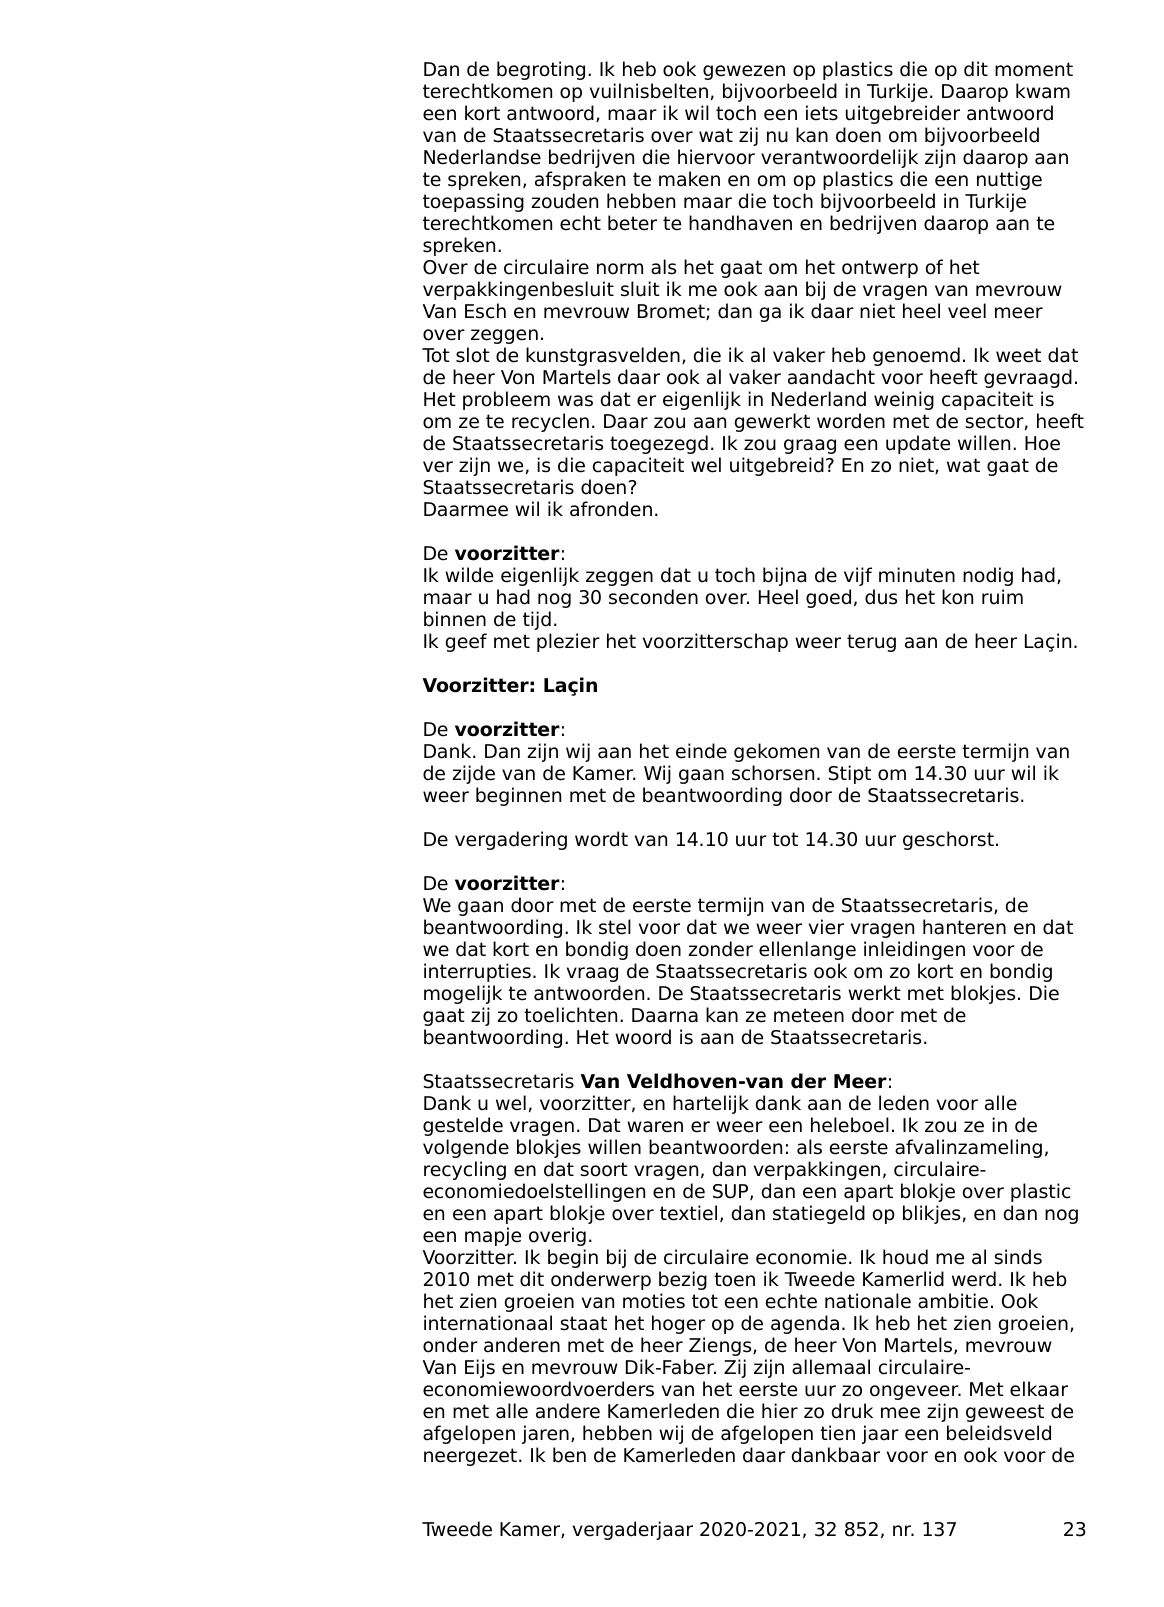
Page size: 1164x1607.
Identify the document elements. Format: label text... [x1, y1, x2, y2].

text De vergadering wordt van 14.10 uur tot 14.30 uur geschorst. [422, 829, 1087, 851]
text Over de circulaire norm als het gaat om het ontwerp of het verpakkingenbesluit sluit ik me ook aan bij de vragen van mevrouw Van Esch en mevrouw Bromet; dan ga ik daar niet heel veel meer over zeggen. [422, 257, 1087, 345]
subtitle Voorzitter: Laçin [422, 675, 1087, 697]
text Ik wilde eigenlijk zeggen dat u toch bijna de vijf minuten nodig had, maar u had nog 30 seconden over. Heel goed, dus het kon ruim binnen de tijd. [422, 565, 1087, 631]
text Voorzitter. Ik begin bij de circulaire economie. Ik houd me al sinds 2010 met dit onderwerp bezig toen ik Tweede Kamerlid werd. Ik heb het zien groeien van moties tot een echte nationale ambitie. Ook internationaal staat het hoger op de agenda. Ik heb het zien groeien, onder anderen met de heer Ziengs, de heer Von Martels, mevrouw Van Eijs en mevrouw Dik-Faber. Zij zijn allemaal circulaire-economiewoordvoerders van het eerste uur zo ongeveer. Met elkaar en met alle andere Kamerleden die hier zo druk mee zijn geweest de afgelopen jaren, hebben wij de afgelopen tien jaar een beleidsveld neergezet. Ik ben de Kamerleden daar dankbaar voor en ook voor de [422, 1247, 1087, 1467]
text Daarmee wil ik afronden. [422, 499, 1087, 521]
text Tot slot de kunstgrasvelden, die ik al vaker heb genoemd. Ik weet dat de heer Von Martels daar ook al vaker aandacht voor heeft gevraagd. Het probleem was dat er eigenlijk in Nederland weinig capaciteit is om ze te recyclen. Daar zou aan gewerkt worden met de sector, heeft de Staatssecretaris toegezegd. Ik zou graag een update willen. Hoe ver zijn we, is die capaciteit wel uitgebreid? En zo niet, wat gaat de Staatssecretaris doen? [422, 345, 1087, 499]
text De voorzitter: [422, 719, 1087, 741]
text De voorzitter: [422, 873, 1087, 895]
text Ik geef met plezier het voorzitterschap weer terug aan de heer Laçin. [422, 631, 1087, 653]
text We gaan door met de eerste termijn van de Staatssecretaris, de beantwoording. Ik stel voor dat we weer vier vragen hanteren en dat we dat kort en bondig doen zonder ellenlange inleidingen voor de interrupties. Ik vraag de Staatssecretaris ook om zo kort en bondig mogelijk te antwoorden. De Staatssecretaris werkt met blokjes. Die gaat zij zo toelichten. Daarna kan ze meteen door met de beantwoording. Het woord is aan de Staatssecretaris. [422, 895, 1087, 1049]
text Dan de begroting. Ik heb ook gewezen op plastics die op dit moment terechtkomen op vuilnisbelten, bijvoorbeeld in Turkije. Daarop kwam een kort antwoord, maar ik wil toch een iets uitgebreider antwoord van de Staatssecretaris over wat zij nu kan doen om bijvoorbeeld Nederlandse bedrijven die hiervoor verantwoordelijk zijn daarop aan te spreken, afspraken te maken en om op plastics die een nuttige toepassing zouden hebben maar die toch bijvoorbeeld in Turkije terechtkomen echt beter te handhaven en bedrijven daarop aan te spreken. [422, 59, 1087, 257]
text De voorzitter: [422, 543, 1087, 565]
text Dank u wel, voorzitter, en hartelijk dank aan de leden voor alle gestelde vragen. Dat waren er weer een heleboel. Ik zou ze in de volgende blokjes willen beantwoorden: als eerste afvalinzameling, recycling en dat soort vragen, dan verpakkingen, circulaire-economiedoelstellingen en de SUP, dan een apart blokje over plastic en een apart blokje over textiel, dan statiegeld op blikjes, en dan nog een mapje overig. [422, 1093, 1087, 1247]
text Staatssecretaris Van Veldhoven-van der Meer: [422, 1071, 1087, 1093]
text Dank. Dan zijn wij aan het einde gekomen van de eerste termijn van de zijde van de Kamer. Wij gaan schorsen. Stipt om 14.30 uur wil ik weer beginnen met de beantwoording door de Staatssecretaris. [422, 741, 1087, 807]
